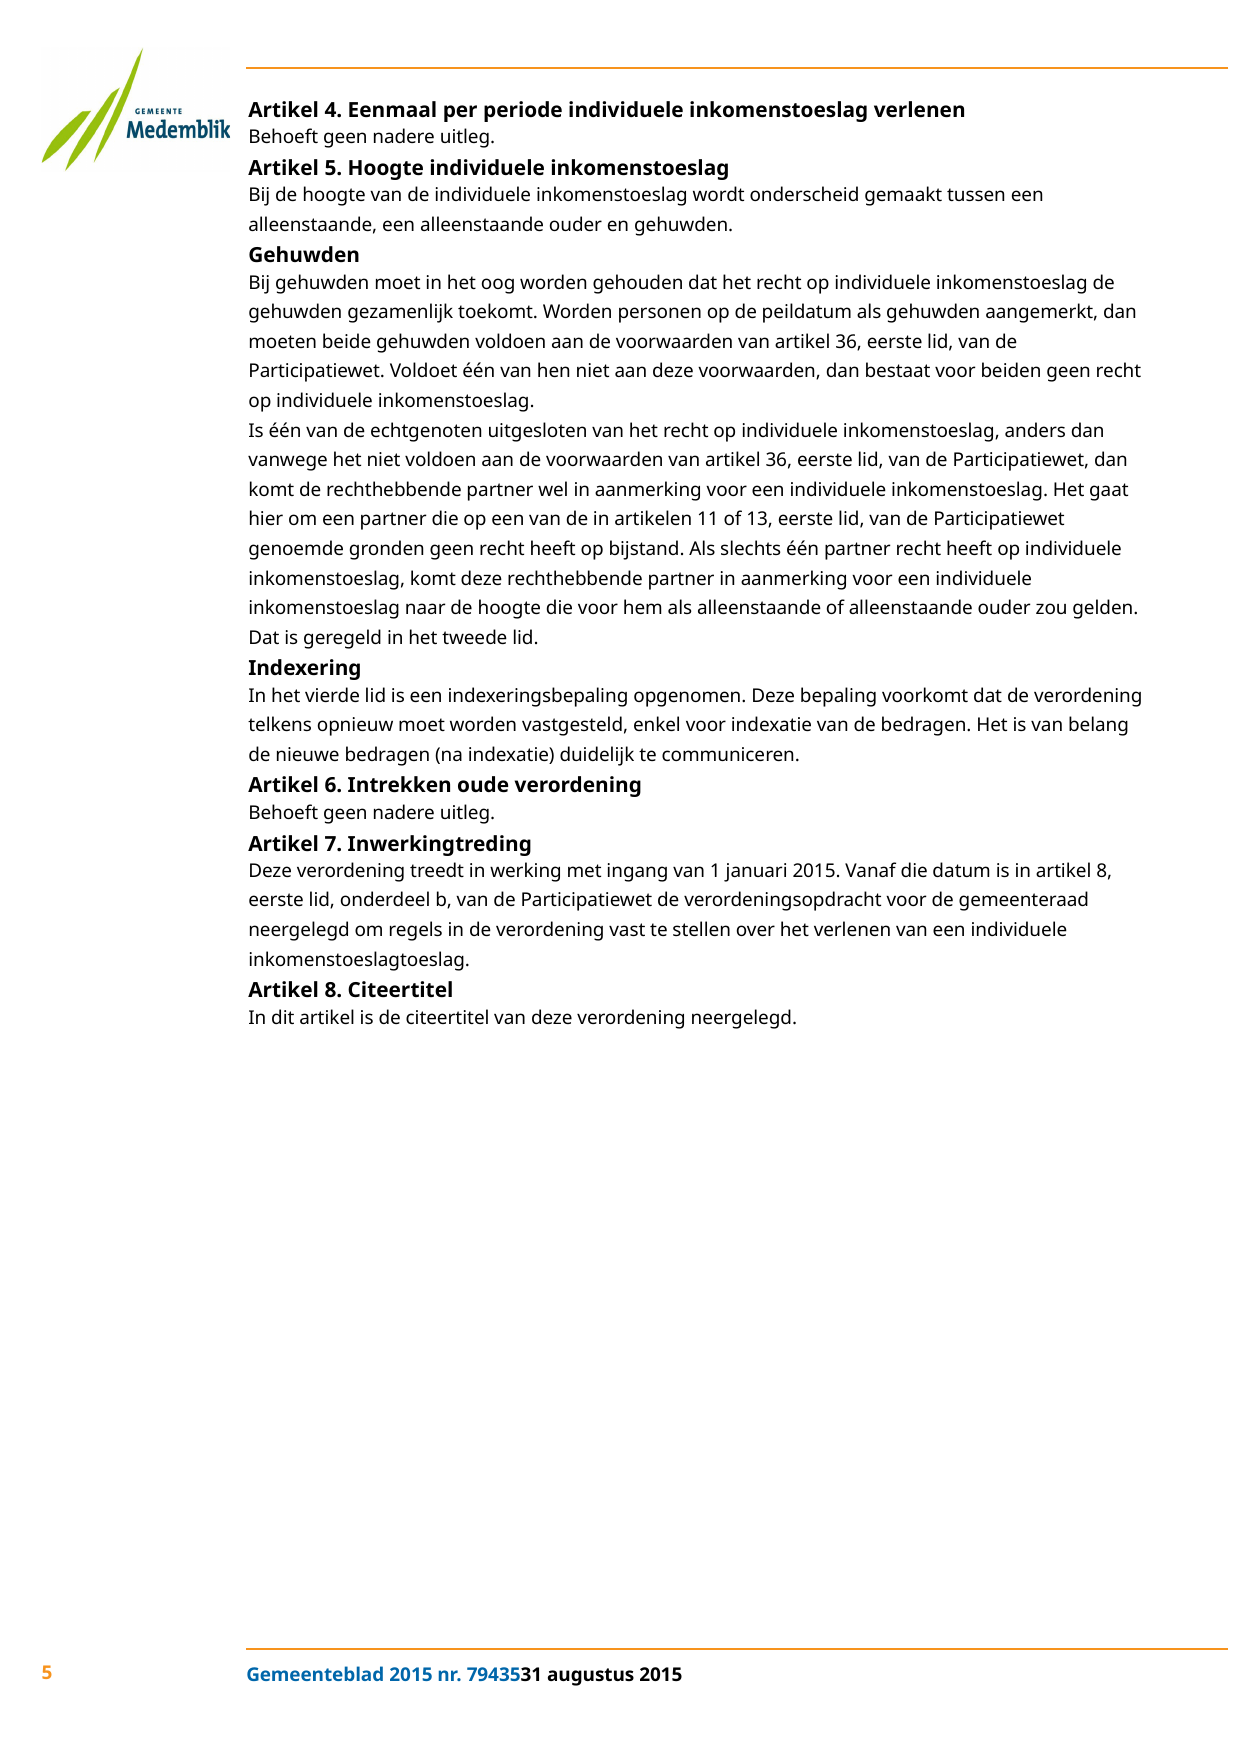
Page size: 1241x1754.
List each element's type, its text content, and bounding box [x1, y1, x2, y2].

text Behoeft geen nadere uitleg. [248, 123, 1152, 149]
text Artikel 7. Inwerkingtreding [248, 829, 1152, 857]
text Behoeft geen nadere uitleg. [248, 799, 1152, 825]
text Artikel 8. Citeertitel [248, 975, 1152, 1004]
text Bij de hoogte van de individuele inkomenstoeslag wordt onderscheid gemaakt tussen een alleenstaande, een alleenstaande ouder en gehuwden. [248, 181, 1152, 237]
picture [41, 47, 231, 172]
text In het vierde lid is een indexeringsbepaling opgenomen. Deze bepaling voorkomt dat de verordening telkens opnieuw moet worden vastgesteld, enkel voor indexatie van de bedragen. Het is van belang de nieuwe bedragen (na indexatie) duidelijk te communiceren. [248, 682, 1152, 767]
text Indexering [248, 653, 1152, 682]
text Artikel 4. Eenmaal per periode individuele inkomenstoeslag verlenen [248, 95, 1152, 123]
text Is één van de echtgenoten uitgesloten van het recht op individuele inkomenstoeslag, anders dan vanwege het niet voldoen aan de voorwaarden van artikel 36, eerste lid, van de Participatiewet, dan komt de rechthebbende partner wel in aanmerking voor een individuele inkomenstoeslag. Het gaat hier om een partner die op een van de in artikelen 11 of 13, eerste lid, van de Participatiewet genoemde gronden geen recht heeft op bijstand. Als slechts één partner recht heeft op individuele inkomenstoeslag, komt deze rechthebbende partner in aanmerking voor een individuele inkomenstoeslag naar de hoogte die voor hem als alleenstaande of alleenstaande ouder zou gelden. Dat is geregeld in het tweede lid. [248, 417, 1152, 649]
text Artikel 6. Intrekken oude verordening [248, 771, 1152, 799]
text Deze verordening treedt in werking met ingang van 1 januari 2015. Vanaf die datum is in artikel 8, eerste lid, onderdeel b, van de Participatiewet de verordeningsopdracht voor de gemeenteraad neergelegd om regels in de verordening vast te stellen over het verlenen van een individuele inkomenstoeslagtoeslag. [248, 857, 1152, 972]
text Bij gehuwden moet in het oog worden gehouden dat het recht op individuele inkomenstoeslag de gehuwden gezamenlijk toekomt. Worden personen op de peildatum als gehuwden aangemerkt, dan moeten beide gehuwden voldoen aan de voorwaarden van artikel 36, eerste lid, van de Participatiewet. Voldoet één van hen niet aan deze voorwaarden, dan bestaat voor beiden geen recht op individuele inkomenstoeslag. [248, 269, 1152, 413]
text Artikel 5. Hoogte individuele inkomenstoeslag [248, 153, 1152, 181]
text In dit artikel is de citeertitel van deze verordening neergelegd. [248, 1004, 1152, 1029]
text Gehuwden [248, 240, 1152, 269]
